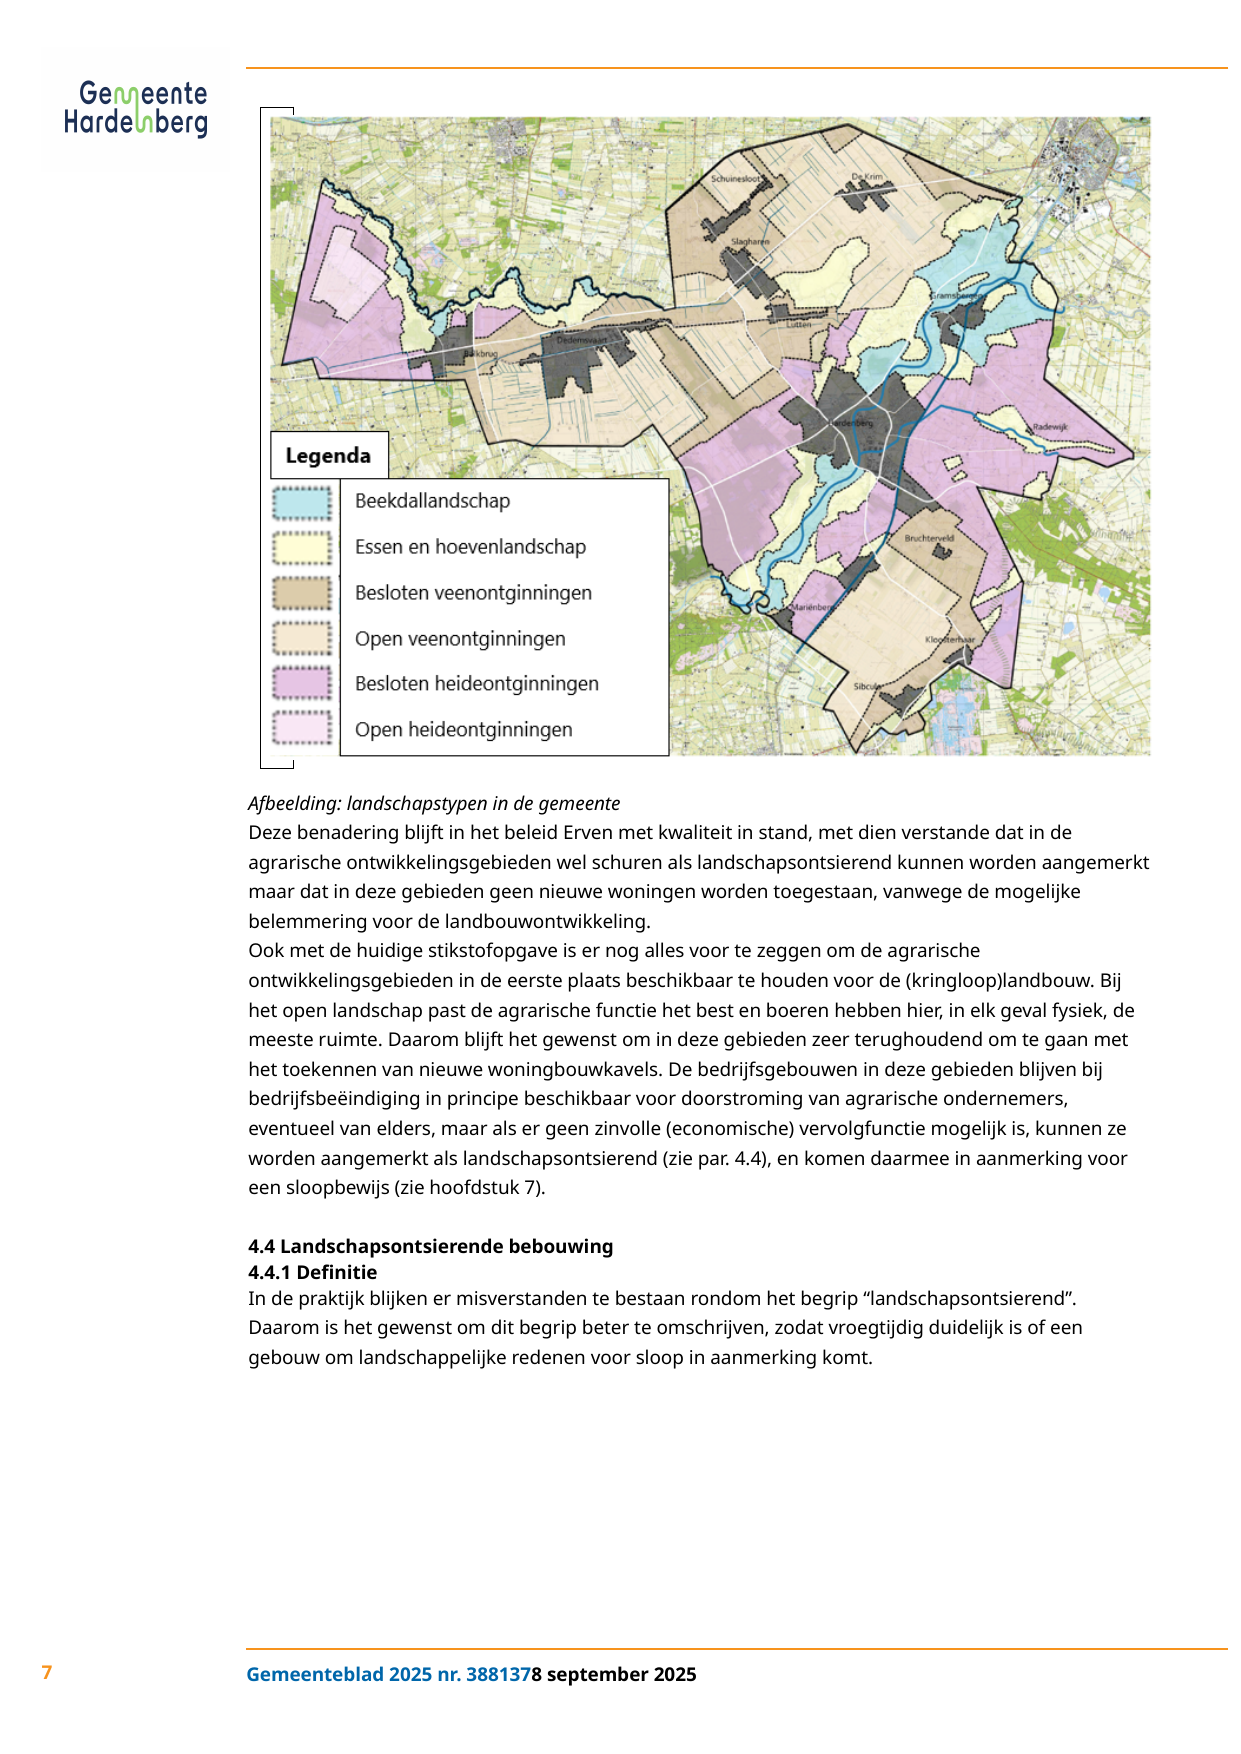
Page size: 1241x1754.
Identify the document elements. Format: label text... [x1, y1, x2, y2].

text 4.4.1 Definitie [248, 1259, 1152, 1285]
text Deze benadering blijft in het beleid Erven met kwaliteit in stand, met dien verstande dat in de agrarische ontwikkelingsgebieden wel schuren als landschapsontsierend kunnen worden aangemerkt maar dat in deze gebieden geen nieuwe woningen worden toegestaan, vanwege de mogelijke belemmering voor de landbouwontwikkeling. [248, 819, 1152, 934]
picture [268, 115, 1155, 760]
picture [41, 47, 231, 172]
text 4.4 Landschapsontsierende bebouwing [248, 1233, 1152, 1259]
text In de praktijk blijken er misverstanden te bestaan rondom het begrip “landschapsontsierend”. Daarom is het gewenst om dit begrip beter te omschrijven, zodat vroegtijdig duidelijk is of een gebouw om landschappelijke redenen voor sloop in aanmerking komt. [248, 1285, 1152, 1370]
text Afbeelding: landschapstypen in de gemeente [248, 790, 1152, 815]
text Ook met de huidige stikstofopgave is er nog alles voor te zeggen om de agrarische ontwikkelingsgebieden in de eerste plaats beschikbaar te houden voor de (kringloop)landbouw. Bij het open landschap past de agrarische functie het best en boeren hebben hier, in elk geval fysiek, de meeste ruimte. Daarom blijft het gewenst om in deze gebieden zeer terughoudend om te gaan met het toekennen van nieuwe woningbouwkavels. De bedrijfsgebouwen in deze gebieden blijven bij bedrijfsbeëindiging in principe beschikbaar voor doorstroming van agrarische ondernemers, eventueel van elders, maar als er geen zinvolle (economische) vervolgfunctie mogelijk is, kunnen ze worden aangemerkt als landschapsontsierend (zie par. 4.4), en komen daarmee in aanmerking voor een sloopbewijs (zie hoofdstuk 7). [248, 938, 1152, 1200]
